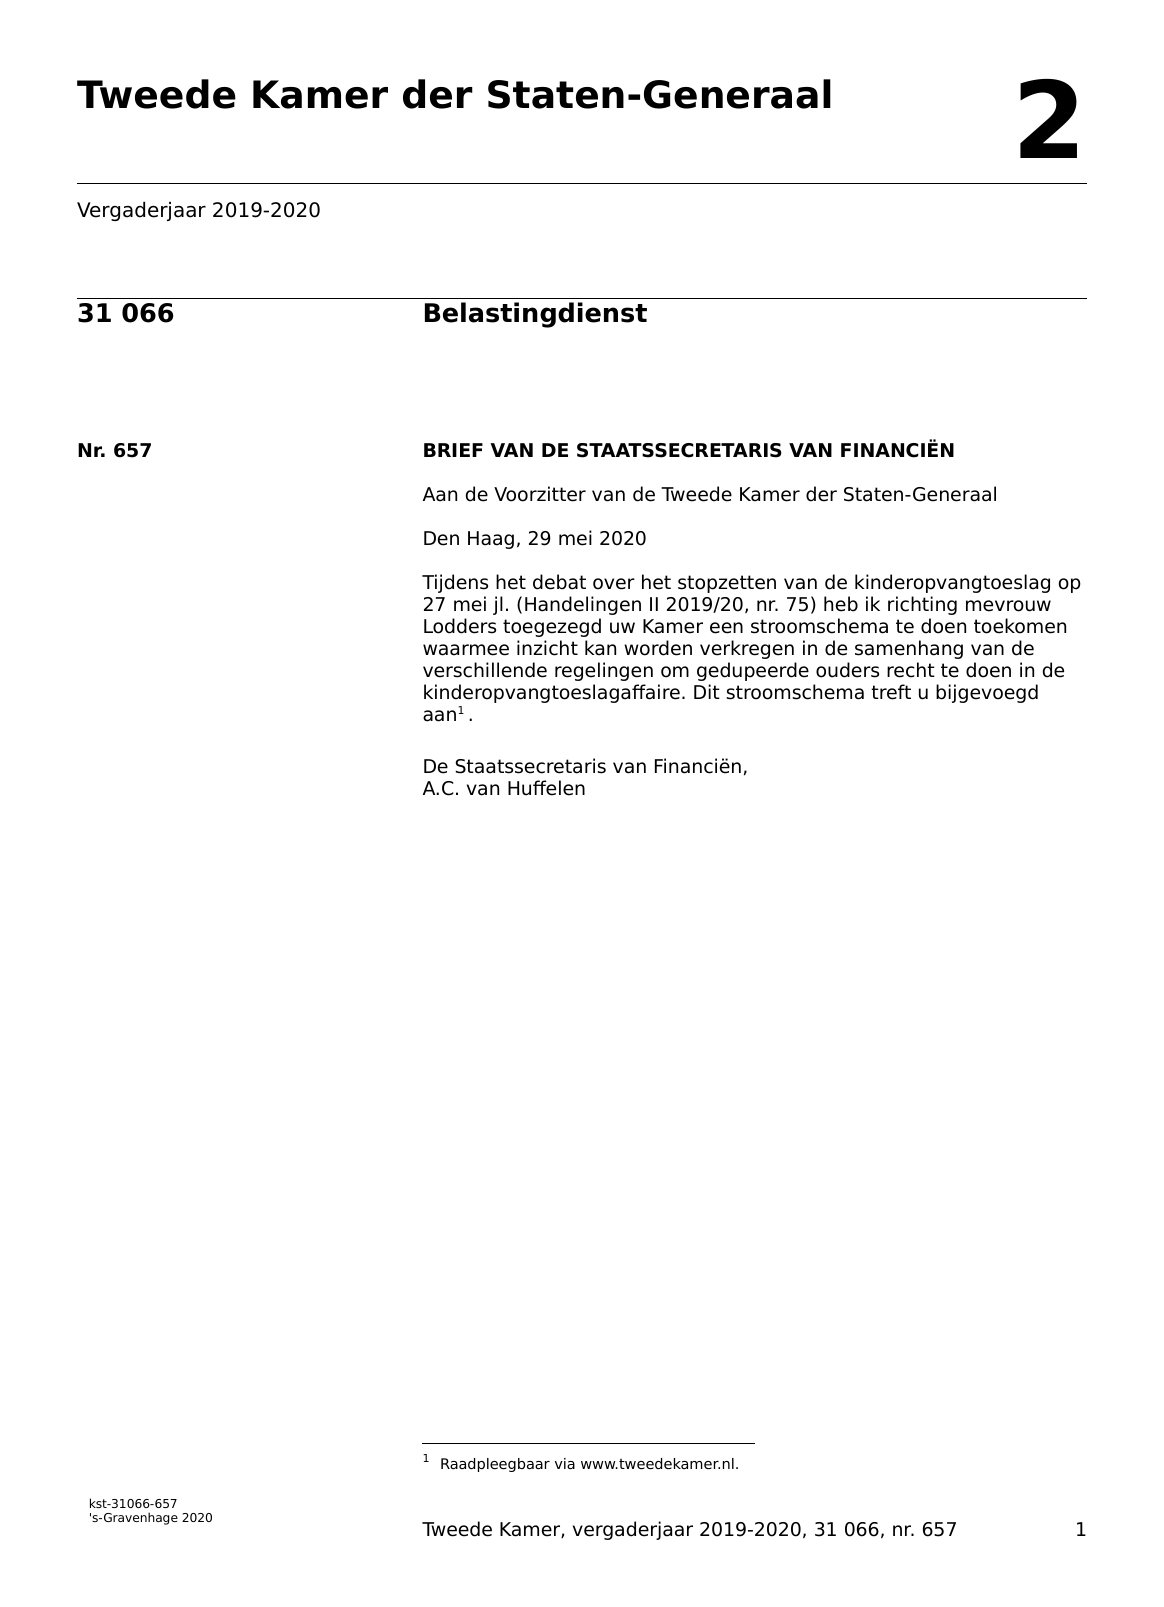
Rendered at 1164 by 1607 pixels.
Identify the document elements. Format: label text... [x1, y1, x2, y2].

table_cell Vergaderjaar 2019-2020 [77, 184, 1087, 298]
table_header 2 [886, 59, 1087, 183]
subtitle Nr. 657 BRIEF VAN DE STAATSSECRETARIS VAN FINANCIËN [77, 440, 1087, 462]
subtitle 31 066 Belastingdienst [77, 299, 1087, 329]
table_header Tweede Kamer der Staten-Generaal [77, 59, 886, 183]
text 's-Gravenhage 2020 [88, 1511, 323, 1525]
text Tijdens het debat over het stopzetten van de kinderopvangtoeslag op 27 mei jl. (Handelingen II 2019/20, nr. 75) heb ik richting mevrouw Lodders toegezegd uw Kamer een stroomschema te doen toekomen waarmee inzicht kan worden verkregen in de samenhang van de verschillende regelingen om gedupeerde ouders recht te doen in de kinderopvangtoeslagaffaire. Dit stroomschema treft u bijgevoegd aan. [422, 572, 1087, 726]
text kst-31066-657 [88, 1497, 323, 1511]
text Raadpleegbaar via www.tweedekamer.nl. [422, 1452, 1087, 1474]
text Aan de Voorzitter van de Tweede Kamer der Staten-Generaal [422, 484, 1087, 506]
text Den Haag, 29 mei 2020 [422, 528, 1087, 550]
text De Staatssecretaris van Financiën, A.C. van Huffelen [422, 756, 1087, 800]
